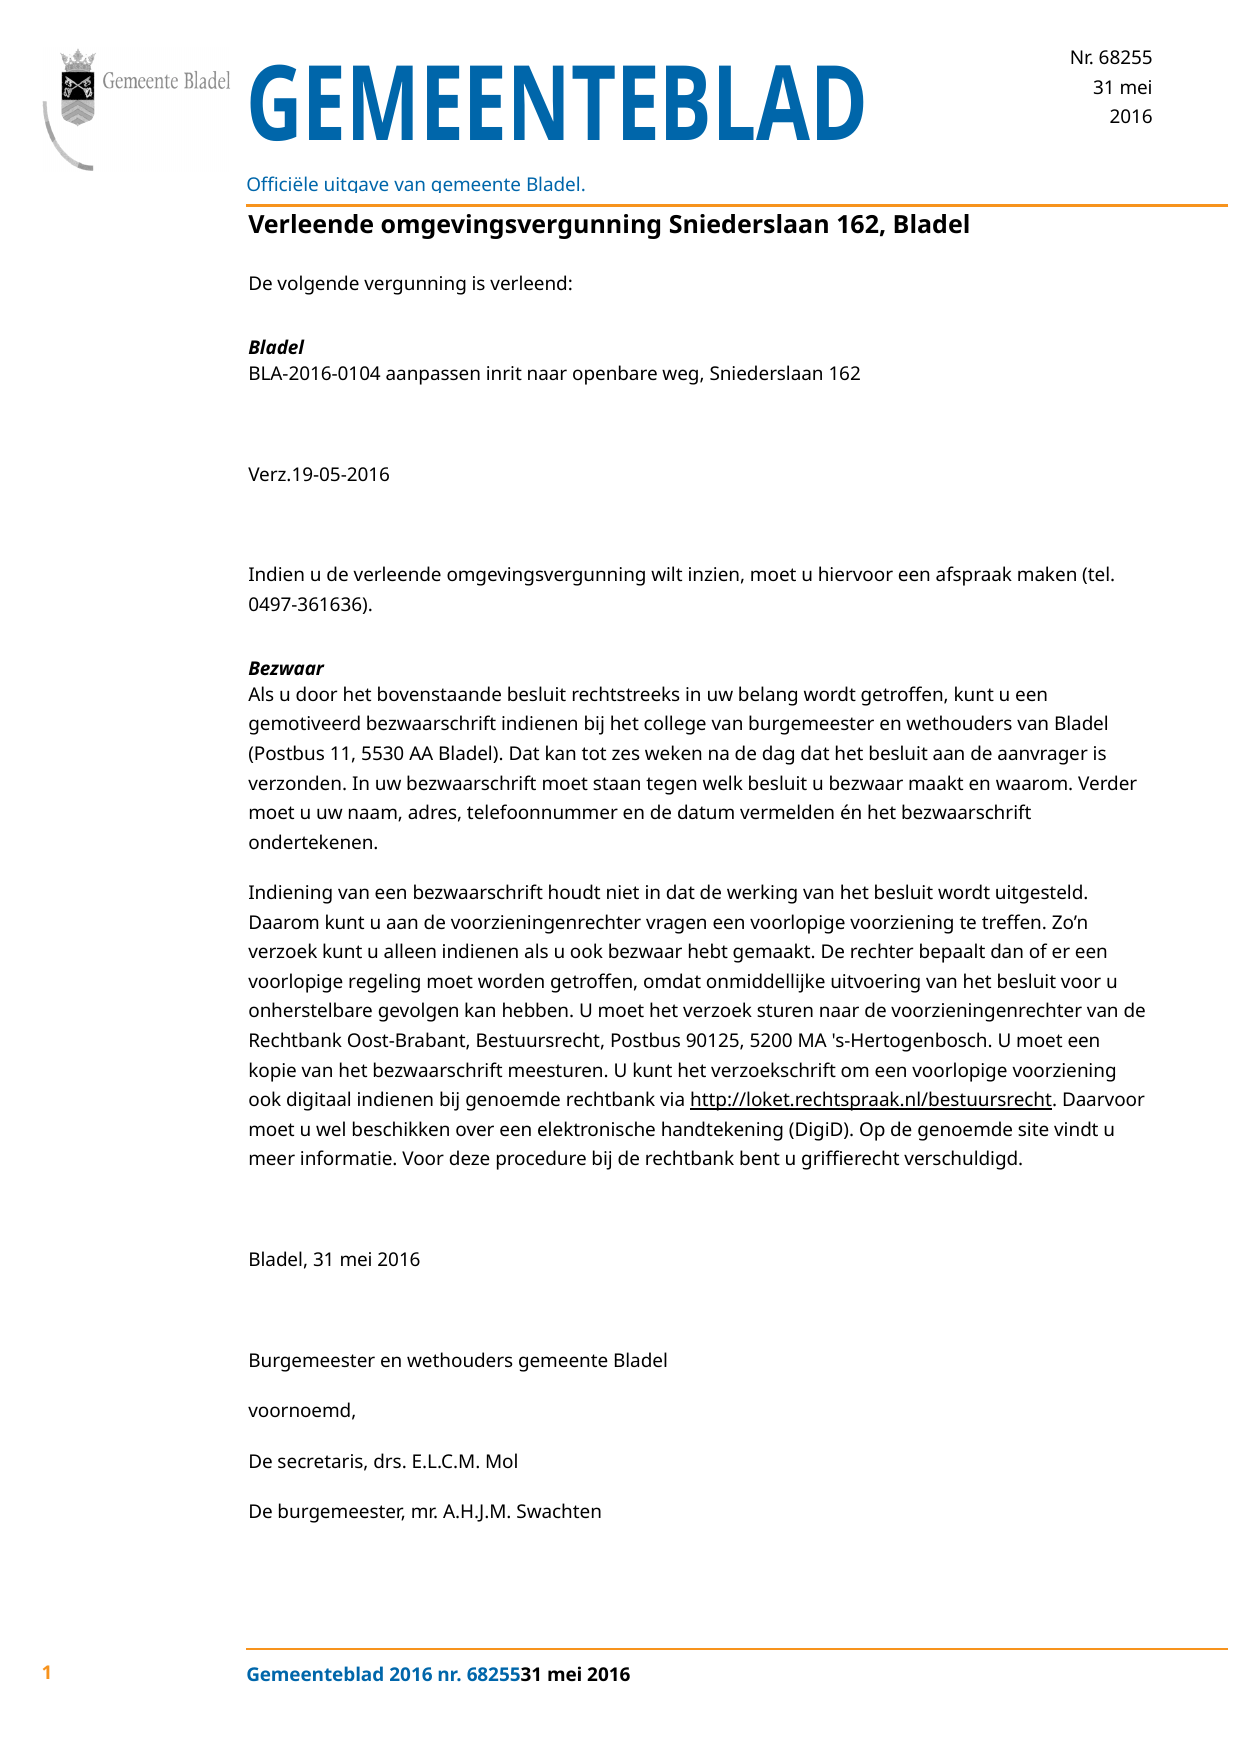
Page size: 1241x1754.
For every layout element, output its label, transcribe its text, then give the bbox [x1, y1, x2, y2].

text Indien u de verleende omgevingsvergunning wilt inzien, moet u hiervoor een afspraak maken (tel. 0497-361636). [248, 562, 1152, 617]
text voornoemd, [248, 1398, 1152, 1423]
text Indiening van een bezwaarschrift houdt niet in dat de werking van het besluit wordt uitgesteld. Daarom kunt u aan de voorzieningenrechter vragen een voorlopige voorziening te treffen. Zo’n verzoek kunt u alleen indienen als u ook bezwaar hebt gemaakt. De rechter bepaalt dan of er een voorlopige regeling moet worden getroffen, omdat onmiddellijke uitvoering van het besluit voor u onherstelbare gevolgen kan hebben. U moet het verzoek sturen naar de voorzieningenrechter van de Rechtbank Oost-Brabant, Bestuursrecht, Postbus 90125, 5200 MA 's-Hertogenbosch. U moet een kopie van het bezwaarschrift meesturen. U kunt het verzoekschrift om een voorlopige voorziening ook digitaal indienen bij genoemde rechtbank via http://loket.rechtspraak.nl/bestuursrecht. Daarvoor moet u wel beschikken over een elektronische handtekening (DigiD). Op de genoemde site vindt u meer informatie. Voor deze procedure bij de rechtbank bent u griffierecht verschuldigd. [248, 879, 1152, 1171]
text Verleende omgevingsvergunning Sniederslaan 162, Bladel [248, 207, 1152, 241]
text Burgemeester en wethouders gemeente Bladel [248, 1347, 1152, 1373]
text BLA-2016-0104 aanpassen inrit naar openbare weg, Sniederslaan 162 [248, 360, 1152, 386]
text Als u door het bovenstaande besluit rechtstreeks in uw belang wordt getroffen, kunt u een gemotiveerd bezwaarschrift indienen bij het college van burgemeester en wethouders van Bladel (Postbus 11, 5530 AA Bladel). Dat kan tot zes weken na de dag dat het besluit aan de aanvrager is verzonden. In uw bezwaarschrift moet staan tegen welk besluit u bezwaar maakt en waarom. Verder moet u uw naam, adres, telefoonnummer en de datum vermelden én het bezwaarschrift ondertekenen. [248, 681, 1152, 854]
picture [41, 47, 231, 172]
text De burgemeester, mr. A.H.J.M. Swachten [248, 1498, 1152, 1524]
text Bezwaar [248, 655, 1152, 681]
text Bladel [248, 334, 1152, 360]
text De secretaris, drs. E.L.C.M. Mol [248, 1448, 1152, 1474]
text Verz.19-05-2016 [248, 461, 1152, 487]
text De volgende vergunning is verleend: [248, 270, 1152, 296]
text Bladel, 31 mei 2016 [248, 1246, 1152, 1272]
